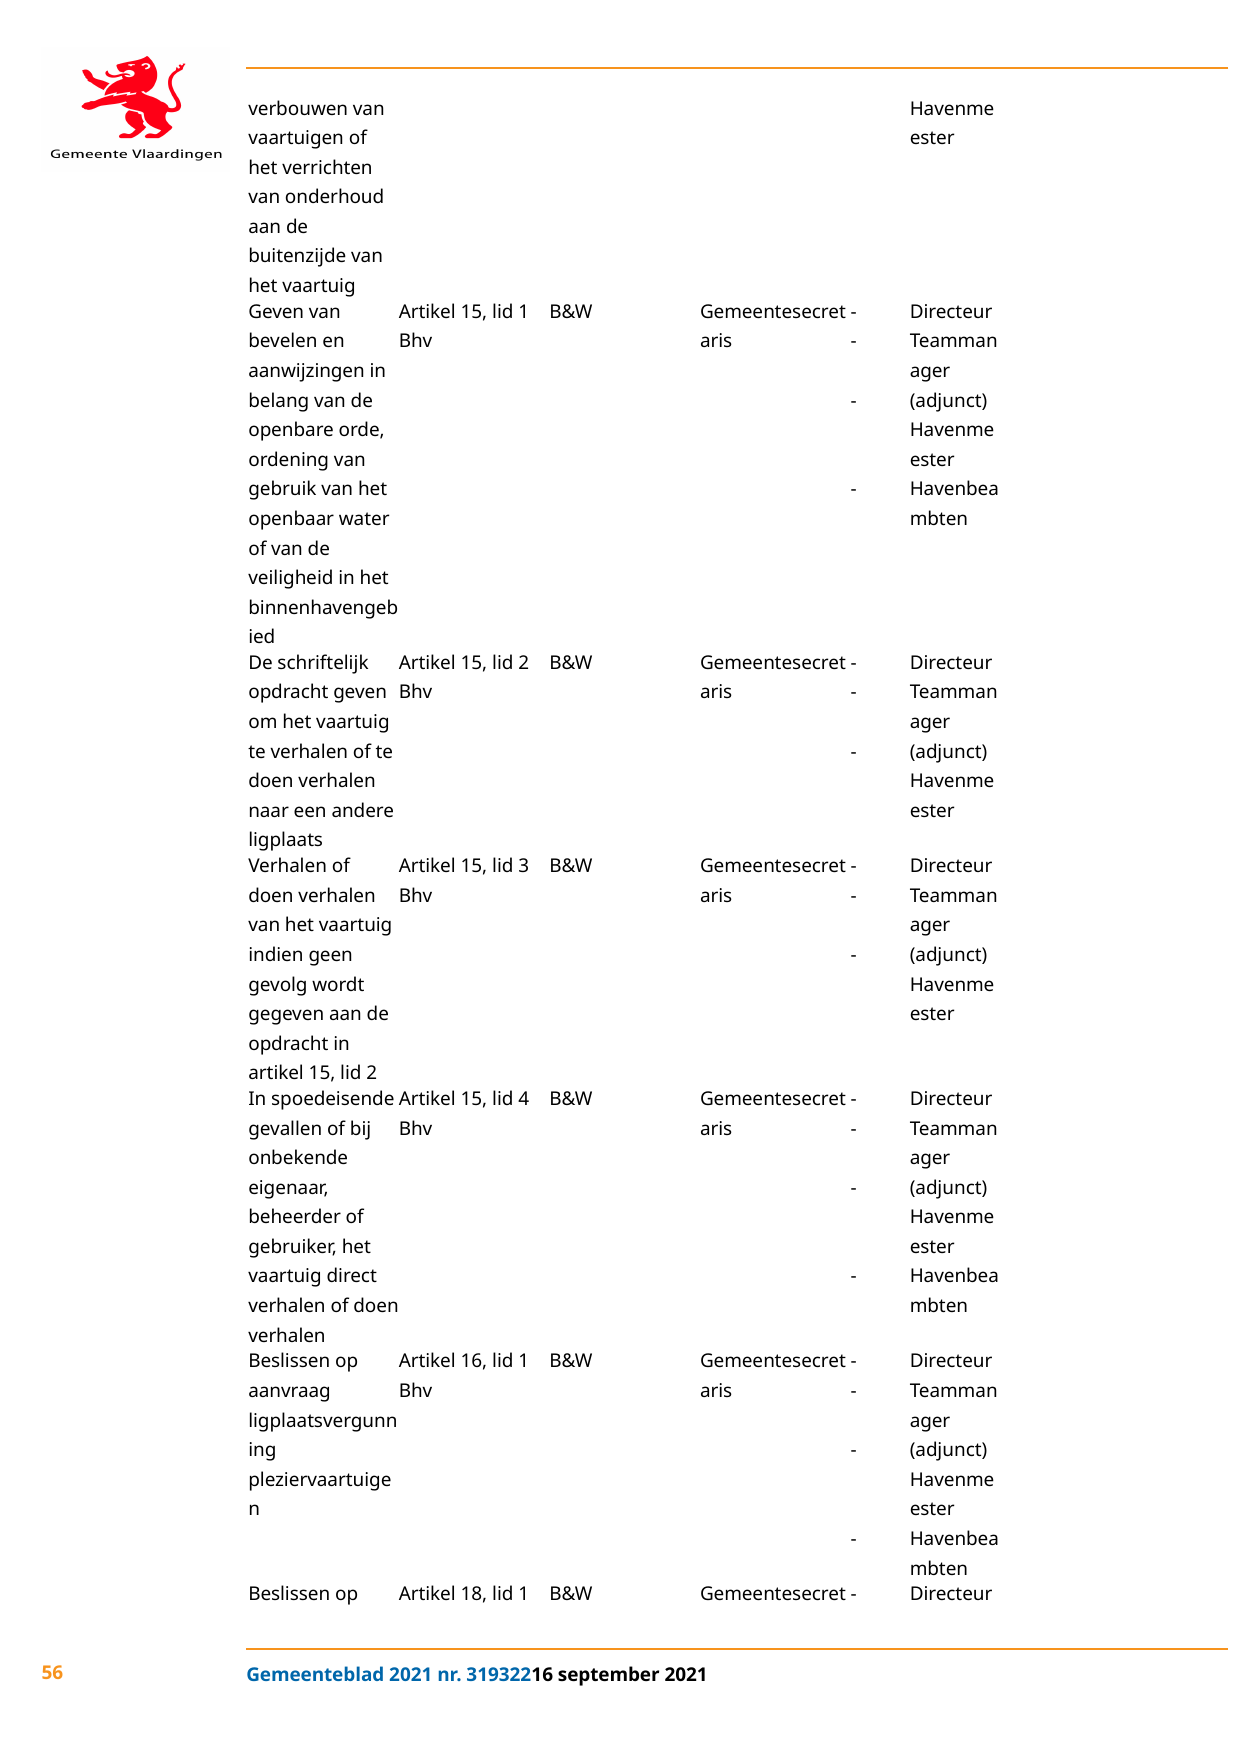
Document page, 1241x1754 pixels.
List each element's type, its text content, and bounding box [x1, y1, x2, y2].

table_cell B&W [549, 1580, 700, 1606]
table_cell [1001, 649, 1152, 852]
table_cell Gemeentesecret [700, 1580, 850, 1606]
picture [41, 47, 231, 172]
table_cell Gemeentesecretaris [700, 298, 850, 649]
table_cell Gemeentesecretaris [700, 1085, 850, 1348]
table_cell [700, 95, 850, 298]
table_cell Artikel 15, lid 3 Bhv [399, 853, 549, 1085]
table_cell [1001, 95, 1152, 298]
table_cell Artikel 15, lid 2 Bhv [399, 649, 549, 852]
table_cell B&W [549, 649, 700, 852]
table_cell Artikel 15, lid 1 Bhv [399, 298, 549, 649]
table_cell Verhalen of doen verhalen van het vaartuig indien geen gevolg wordt gegeven aan de opdracht in artikel 15, lid 2 [248, 853, 398, 1085]
table_cell Directeur [850, 1580, 1001, 1606]
table_cell B&W [549, 1348, 700, 1580]
table_cell Directeur Teammanager (adjunct) Havenmeester Havenbeambten [850, 1348, 1001, 1580]
table_cell [1001, 298, 1152, 649]
table_cell Geven van bevelen en aanwijzingen in belang van de openbare orde, ordening van gebruik van het openbaar water of van de veiligheid in het binnenhavengebied [248, 298, 398, 649]
table_cell Artikel 15, lid 4 Bhv [399, 1085, 549, 1348]
table_cell Gemeentesecretaris [700, 649, 850, 852]
table_cell Havenmeester [850, 95, 1001, 298]
table_cell Directeur Teammanager (adjunct) Havenmeester Havenbeambten [850, 1085, 1001, 1348]
table_cell Gemeentesecretaris [700, 1348, 850, 1580]
table_cell Artikel 16, lid 1 Bhv [399, 1348, 549, 1580]
table_cell Directeur Teammanager (adjunct) Havenmeester [850, 649, 1001, 852]
table_cell Directeur Teammanager (adjunct) Havenmeester Havenbeambten [850, 298, 1001, 649]
table_cell In spoedeisende gevallen of bij onbekende eigenaar, beheerder of gebruiker, het vaartuig direct verhalen of doen verhalen [248, 1085, 398, 1348]
table_cell [399, 95, 549, 298]
table_cell Directeur Teammanager (adjunct) Havenmeester [850, 853, 1001, 1085]
table_cell [1001, 1580, 1152, 1606]
table_cell Gemeentesecretaris [700, 853, 850, 1085]
table_cell verbouwen van vaartuigen of het verrichten van onderhoud aan de buitenzijde van het vaartuig [248, 95, 398, 298]
table_cell B&W [549, 853, 700, 1085]
table_cell Beslissen op aanvraag ligplaatsvergunning pleziervaartuigen [248, 1348, 398, 1580]
table_cell [1001, 1085, 1152, 1348]
table_cell B&W [549, 298, 700, 649]
table_cell [1001, 1348, 1152, 1580]
table_cell Artikel 18, lid 1 [399, 1580, 549, 1606]
table_cell Beslissen op [248, 1580, 398, 1606]
table_cell B&W [549, 1085, 700, 1348]
table_cell [1001, 853, 1152, 1085]
table_cell De schriftelijk opdracht geven om het vaartuig te verhalen of te doen verhalen naar een andere ligplaats [248, 649, 398, 852]
table_cell [549, 95, 700, 298]
